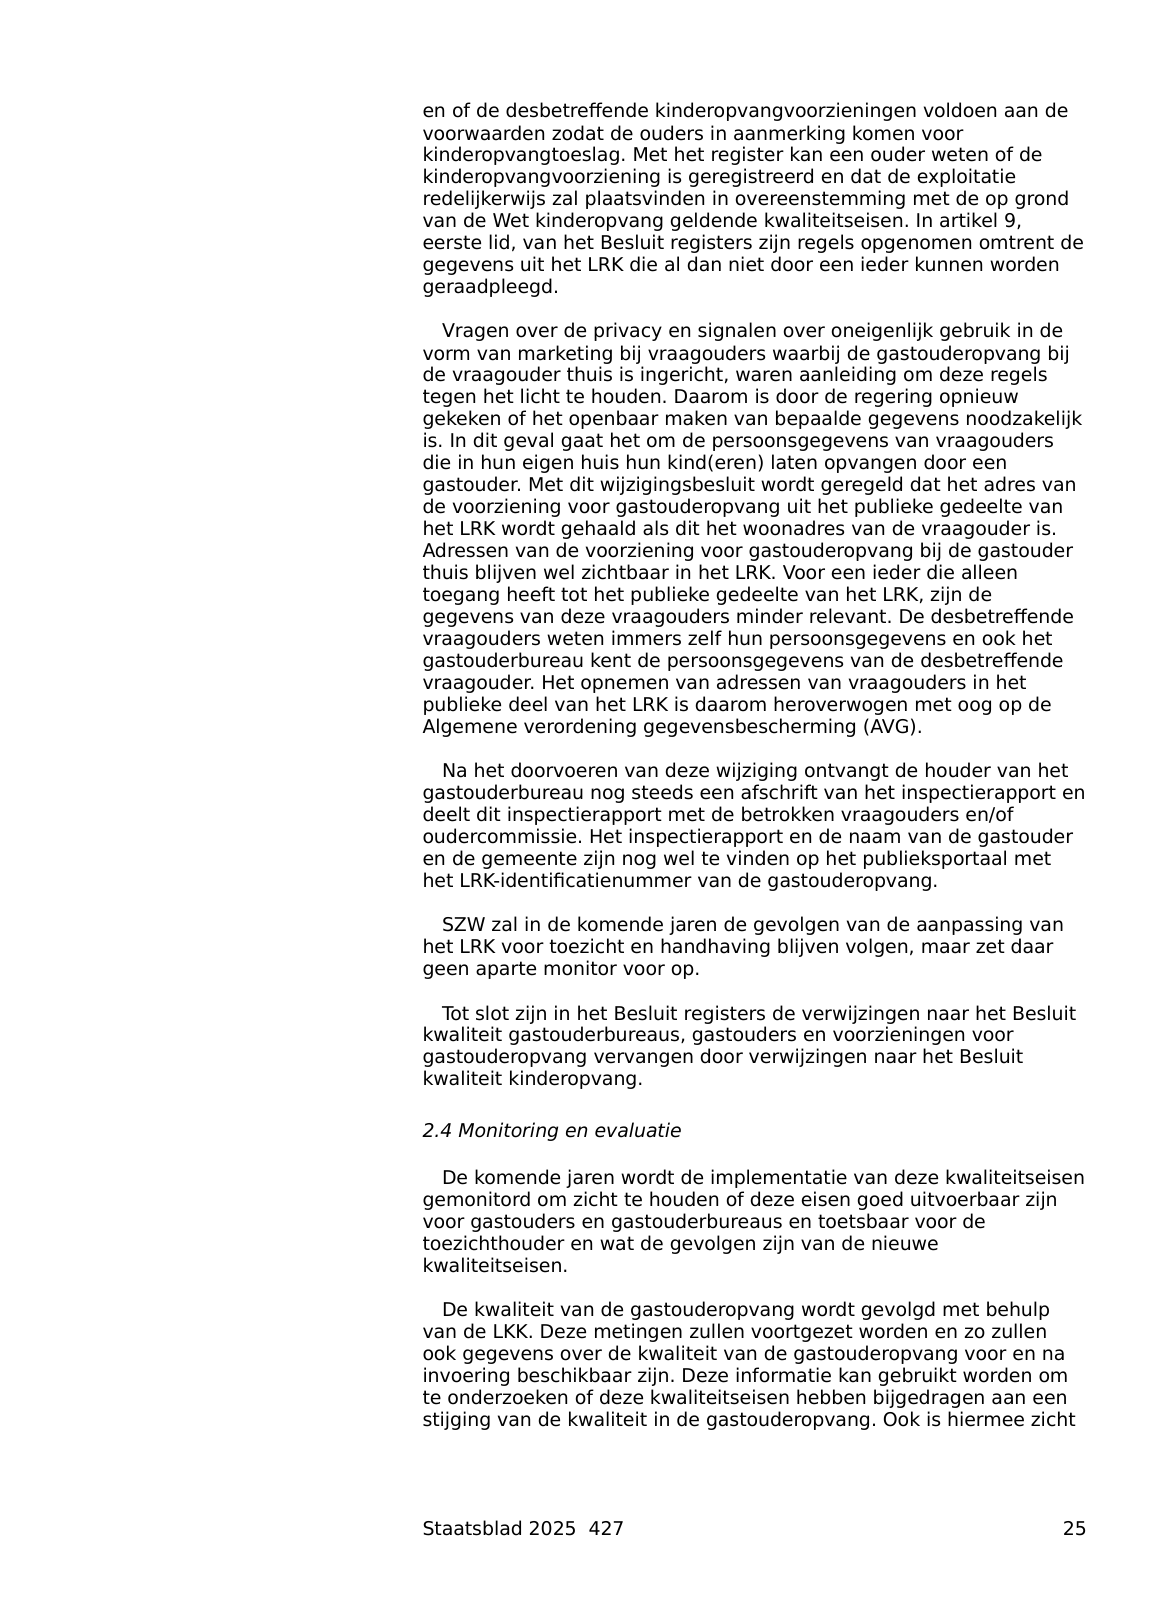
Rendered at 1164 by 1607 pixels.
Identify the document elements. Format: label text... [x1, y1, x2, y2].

text Tot slot zijn in het Besluit registers de verwijzingen naar het Besluit kwaliteit gastouderbureaus, gastouders en voorzieningen voor gastouderopvang vervangen door verwijzingen naar het Besluit kwaliteit kinderopvang. [422, 1002, 1087, 1090]
text De komende jaren wordt de implementatie van deze kwaliteitseisen gemonitord om zicht te houden of deze eisen goed uitvoerbaar zijn voor gastouders en gastouderbureaus en toetsbaar voor de toezichthouder en wat de gevolgen zijn van de nieuwe kwaliteitseisen. [422, 1167, 1087, 1277]
subtitle 2.4 Monitoring en evaluatie [422, 1120, 1087, 1142]
text De kwaliteit van de gastouderopvang wordt gevolgd met behulp van de LKK. Deze metingen zullen voortgezet worden en zo zullen ook gegevens over de kwaliteit van de gastouderopvang voor en na invoering beschikbaar zijn. Deze informatie kan gebruikt worden om te onderzoeken of deze kwaliteitseisen hebben bijgedragen aan een stijging van de kwaliteit in de gastouderopvang. Ook is hiermee zicht [422, 1299, 1087, 1431]
text Vragen over de privacy en signalen over oneigenlijk gebruik in de vorm van marketing bij vraagouders waarbij de gastouderopvang bij de vraagouder thuis is ingericht, waren aanleiding om deze regels tegen het licht te houden. Daarom is door de regering opnieuw gekeken of het openbaar maken van bepaalde gegevens noodzakelijk is. In dit geval gaat het om de persoonsgegevens van vraagouders die in hun eigen huis hun kind(eren) laten opvangen door een gastouder. Met dit wijzigingsbesluit wordt geregeld dat het adres van de voorziening voor gastouderopvang uit het publieke gedeelte van het LRK wordt gehaald als dit het woonadres van de vraagouder is. Adressen van de voorziening voor gastouderopvang bij de gastouder thuis blijven wel zichtbaar in het LRK. Voor een ieder die alleen toegang heeft tot het publieke gedeelte van het LRK, zijn de gegevens van deze vraagouders minder relevant. De desbetreffende vraagouders weten immers zelf hun persoonsgegevens en ook het gastouderbureau kent de persoonsgegevens van de desbetreffende vraagouder. Het opnemen van adressen van vraagouders in het publieke deel van het LRK is daarom heroverwogen met oog op de Algemene verordening gegevensbescherming (AVG). [422, 320, 1087, 738]
text Na het doorvoeren van deze wijziging ontvangt de houder van het gastouderbureau nog steeds een afschrift van het inspectierapport en deelt dit inspectierapport met de betrokken vraagouders en/of oudercommissie. Het inspectierapport en de naam van de gastouder en de gemeente zijn nog wel te vinden op het publieksportaal met het LRK-identificatienummer van de gastouderopvang. [422, 760, 1087, 892]
text en of de desbetreffende kinderopvangvoorzieningen voldoen aan de voorwaarden zodat de ouders in aanmerking komen voor kinderopvangtoeslag. Met het register kan een ouder weten of de kinderopvangvoorziening is geregistreerd en dat de exploitatie redelijkerwijs zal plaatsvinden in overeenstemming met de op grond van de Wet kinderopvang geldende kwaliteitseisen. In artikel 9, eerste lid, van het Besluit registers zijn regels opgenomen omtrent de gegevens uit het LRK die al dan niet door een ieder kunnen worden geraadpleegd. [422, 100, 1087, 298]
text SZW zal in de komende jaren de gevolgen van de aanpassing van het LRK voor toezicht en handhaving blijven volgen, maar zet daar geen aparte monitor voor op. [422, 914, 1087, 980]
